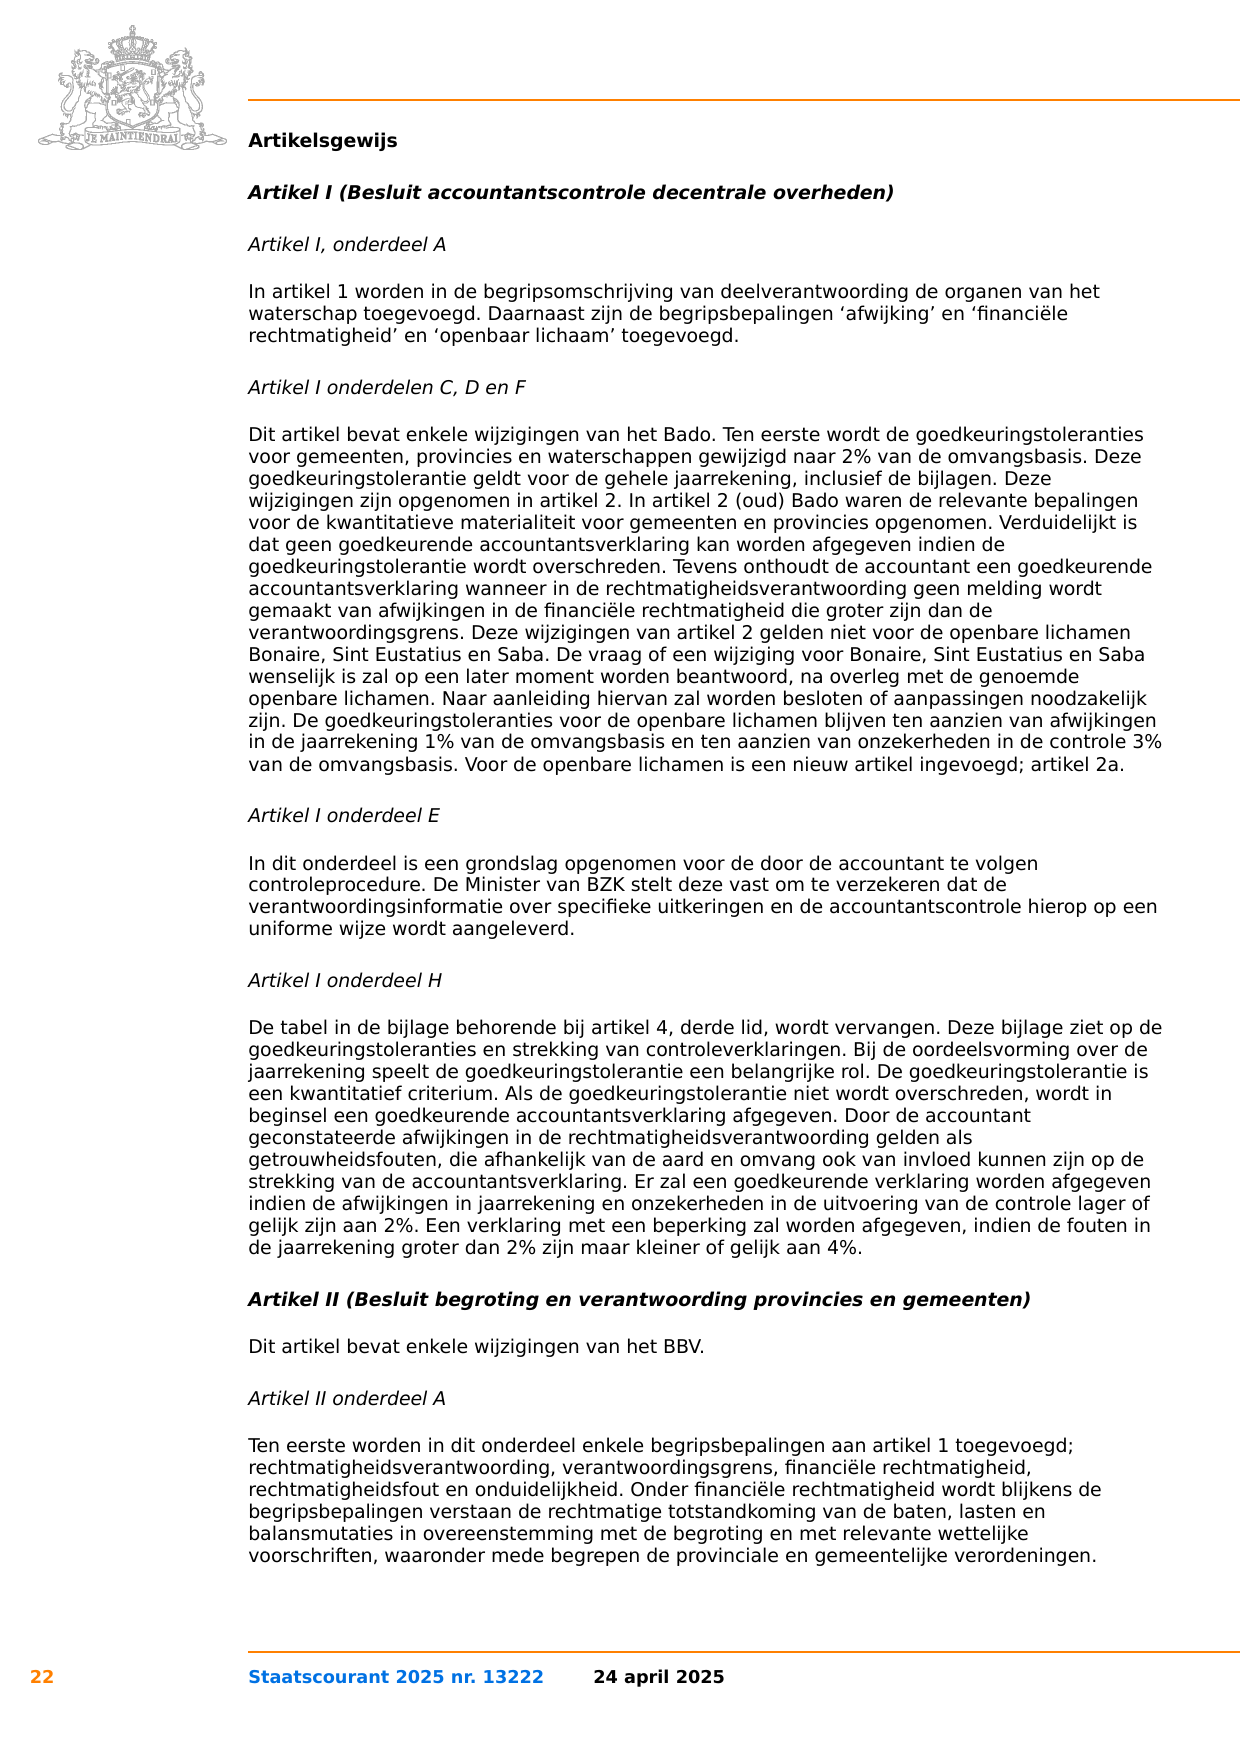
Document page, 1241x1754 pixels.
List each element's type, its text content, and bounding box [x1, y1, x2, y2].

text De tabel in de bijlage behorende bij artikel 4, derde lid, wordt vervangen. Deze bijlage ziet op de goedkeuringstoleranties en strekking van controleverklaringen. Bij de oordeelsvorming over de jaarrekening speelt de goedkeuringstolerantie een belangrijke rol. De goedkeuringstolerantie is een kwantitatief criterium. Als de goedkeuringstolerantie niet wordt overschreden, wordt in beginsel een goedkeurende accountantsverklaring afgegeven. Door de accountant geconstateerde afwijkingen in de rechtmatigheidsverantwoording gelden als getrouwheidsfouten, die afhankelijk van de aard en omvang ook van invloed kunnen zijn op de strekking van de accountantsverklaring. Er zal een goedkeurende verklaring worden afgegeven indien de afwijkingen in jaarrekening en onzekerheden in de uitvoering van de controle lager of gelijk zijn aan 2%. Een verklaring met een beperking zal worden afgegeven, indien de fouten in de jaarrekening groter dan 2% zijn maar kleiner of gelijk aan 4%. [248, 1017, 1163, 1259]
subtitle Artikel II (Besluit begroting en verantwoording provincies en gemeenten) [248, 1289, 1163, 1311]
text In dit onderdeel is een grondslag opgenomen voor de door de accountant te volgen controleprocedure. De Minister van BZK stelt deze vast om te verzekeren dat de verantwoordingsinformatie over specifieke uitkeringen en de accountantscontrole hierop op een uniforme wijze wordt aangeleverd. [248, 852, 1163, 940]
text In artikel 1 worden in de begripsomschrijving van deelverantwoording de organen van het waterschap toegevoegd. Daarnaast zijn de begripsbepalingen ‘afwijking’ en ‘financiële rechtmatigheid’ en ‘openbaar lichaam’ toegevoegd. [248, 281, 1163, 347]
picture [38, 25, 227, 150]
subtitle Artikel I onderdelen C, D en F [248, 377, 1163, 399]
subtitle Artikel I onderdeel E [248, 805, 1163, 827]
subtitle Artikelsgewijs [248, 130, 1163, 152]
text Dit artikel bevat enkele wijzigingen van het Bado. Ten eerste wordt de goedkeuringstoleranties voor gemeenten, provincies en waterschappen gewijzigd naar 2% van de omvangsbasis. Deze goedkeuringstolerantie geldt voor de gehele jaarrekening, inclusief de bijlagen. Deze wijzigingen zijn opgenomen in artikel 2. In artikel 2 (oud) Bado waren de relevante bepalingen voor de kwantitatieve materialiteit voor gemeenten en provincies opgenomen. Verduidelijkt is dat geen goedkeurende accountantsverklaring kan worden afgegeven indien de goedkeuringstolerantie wordt overschreden. Tevens onthoudt de accountant een goedkeurende accountantsverklaring wanneer in de rechtmatigheidsverantwoording geen melding wordt gemaakt van afwijkingen in de financiële rechtmatigheid die groter zijn dan de verantwoordingsgrens. Deze wijzigingen van artikel 2 gelden niet voor de openbare lichamen Bonaire, Sint Eustatius en Saba. De vraag of een wijziging voor Bonaire, Sint Eustatius en Saba wenselijk is zal op een later moment worden beantwoord, na overleg met de genoemde openbare lichamen. Naar aanleiding hiervan zal worden besloten of aanpassingen noodzakelijk zijn. De goedkeuringstoleranties voor de openbare lichamen blijven ten aanzien van afwijkingen in de jaarrekening 1% van de omvangsbasis en ten aanzien van onzekerheden in de controle 3% van de omvangsbasis. Voor de openbare lichamen is een nieuw artikel ingevoegd; artikel 2a. [248, 424, 1163, 775]
text Dit artikel bevat enkele wijzigingen van het BBV. [248, 1336, 1163, 1358]
subtitle Artikel I onderdeel H [248, 970, 1163, 992]
subtitle Artikel II onderdeel A [248, 1388, 1163, 1410]
subtitle Artikel I, onderdeel A [248, 234, 1163, 256]
text Ten eerste worden in dit onderdeel enkele begripsbepalingen aan artikel 1 toegevoegd; rechtmatigheidsverantwoording, verantwoordingsgrens, financiële rechtmatigheid, rechtmatigheidsfout en onduidelijkheid. Onder financiële rechtmatigheid wordt blijkens de begripsbepalingen verstaan de rechtmatige totstandkoming van de baten, lasten en balansmutaties in overeenstemming met de begroting en met relevante wettelijke voorschriften, waaronder mede begrepen de provinciale en gemeentelijke verordeningen. [248, 1435, 1163, 1567]
subtitle Artikel I (Besluit accountantscontrole decentrale overheden) [248, 182, 1163, 204]
